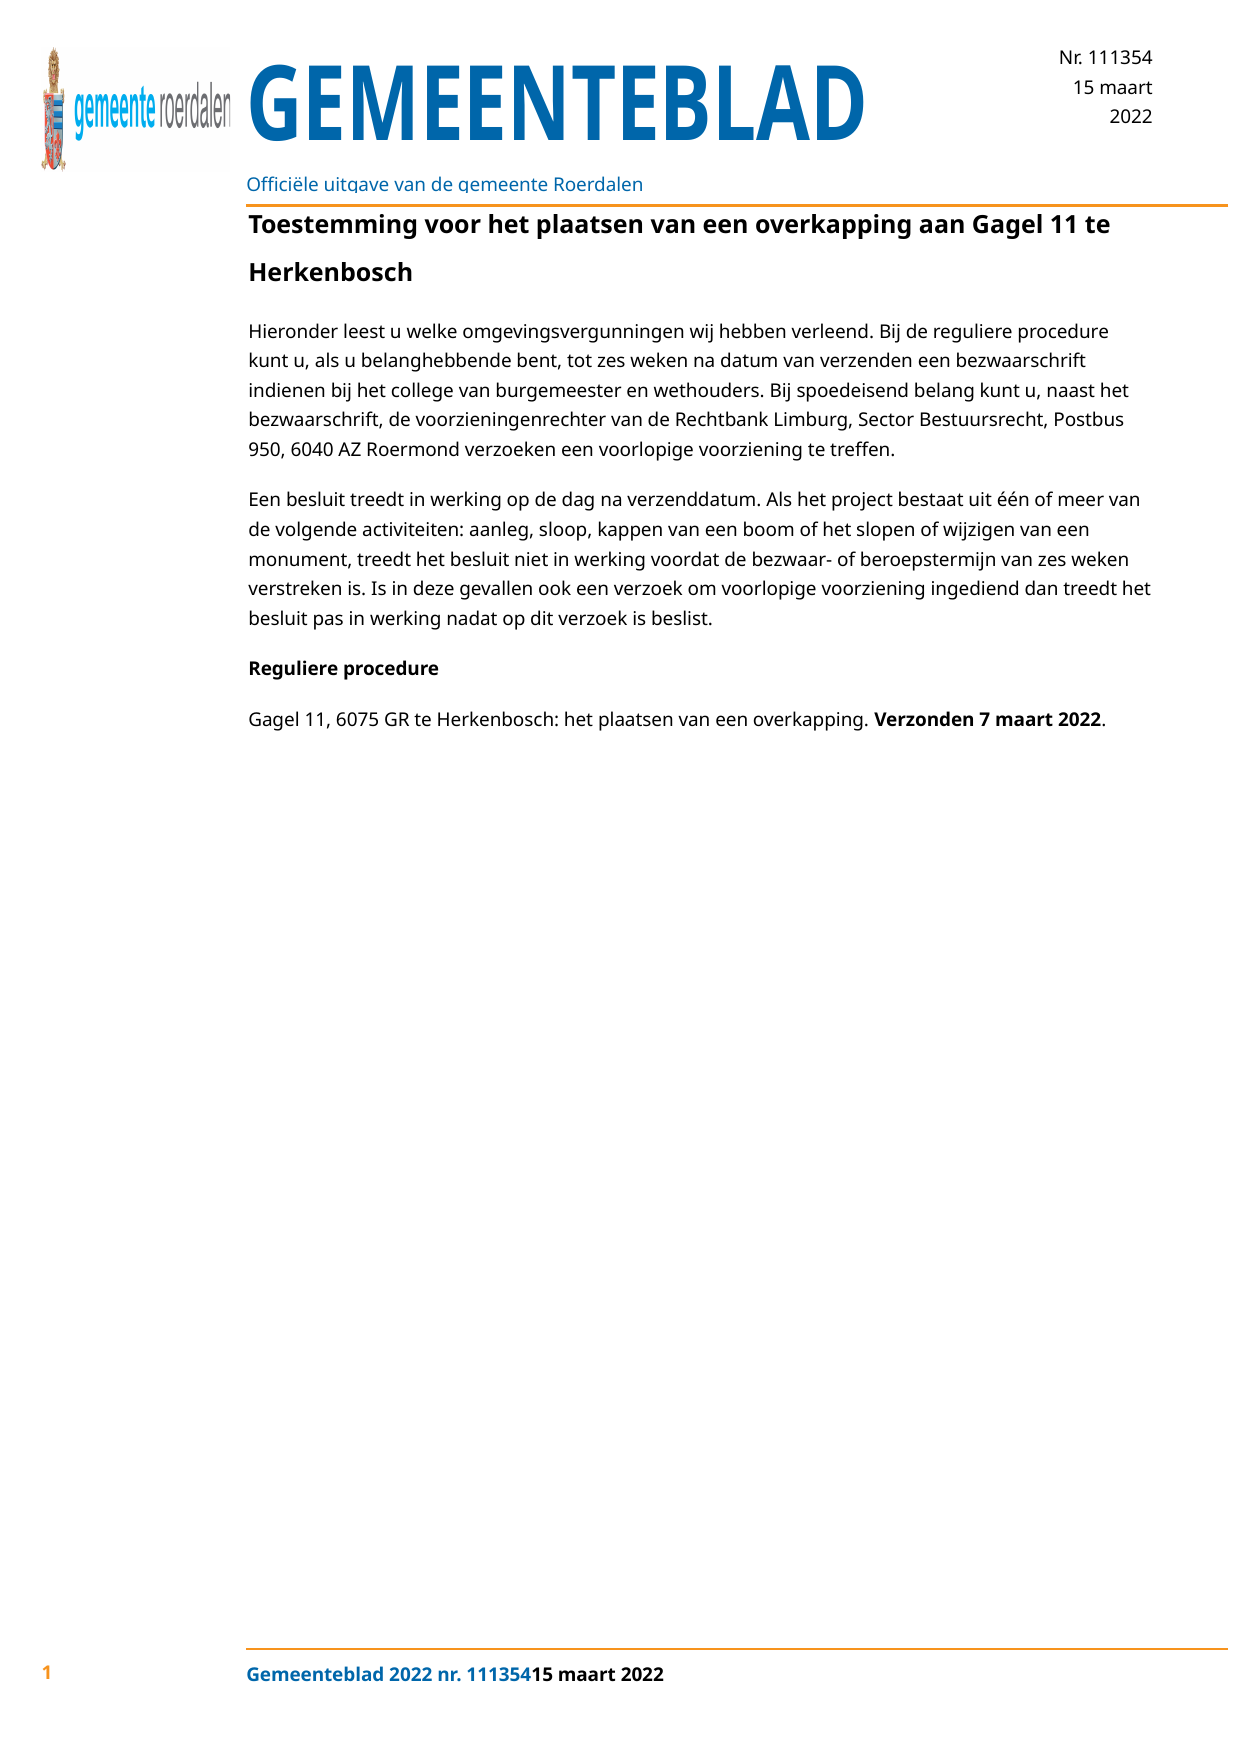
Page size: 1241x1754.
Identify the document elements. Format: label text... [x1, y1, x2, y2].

text Toestemming voor het plaatsen van een overkapping aan Gagel 11 te Herkenbosch [248, 207, 1152, 288]
text Hieronder leest u welke omgevingsvergunningen wij hebben verleend. Bij de reguliere procedure kunt u, als u belanghebbende bent, tot zes weken na datum van verzenden een bezwaarschrift indienen bij het college van burgemeester en wethouders. Bij spoedeisend belang kunt u, naast het bezwaarschrift, de voorzieningenrechter van de Rechtbank Limburg, Sector Bestuursrecht, Postbus 950, 6040 AZ Roermond verzoeken een voorlopige voorziening te treffen. [248, 318, 1152, 462]
text Gagel 11, 6075 GR te Herkenbosch: het plaatsen van een overkapping. Verzonden 7 maart 2022. [248, 706, 1152, 732]
picture [41, 47, 231, 172]
text Een besluit treedt in werking op de dag na verzenddatum. Als het project bestaat uit één of meer van de volgende activiteiten: aanleg, sloop, kappen van een boom of het slopen of wijzigen van een monument, treedt het besluit niet in werking voordat de bezwaar- of beroepstermijn van zes weken verstreken is. Is in deze gevallen ook een verzoek om voorlopige voorziening ingediend dan treedt het besluit pas in werking nadat op dit verzoek is beslist. [248, 487, 1152, 631]
text Reguliere procedure [248, 655, 1152, 681]
